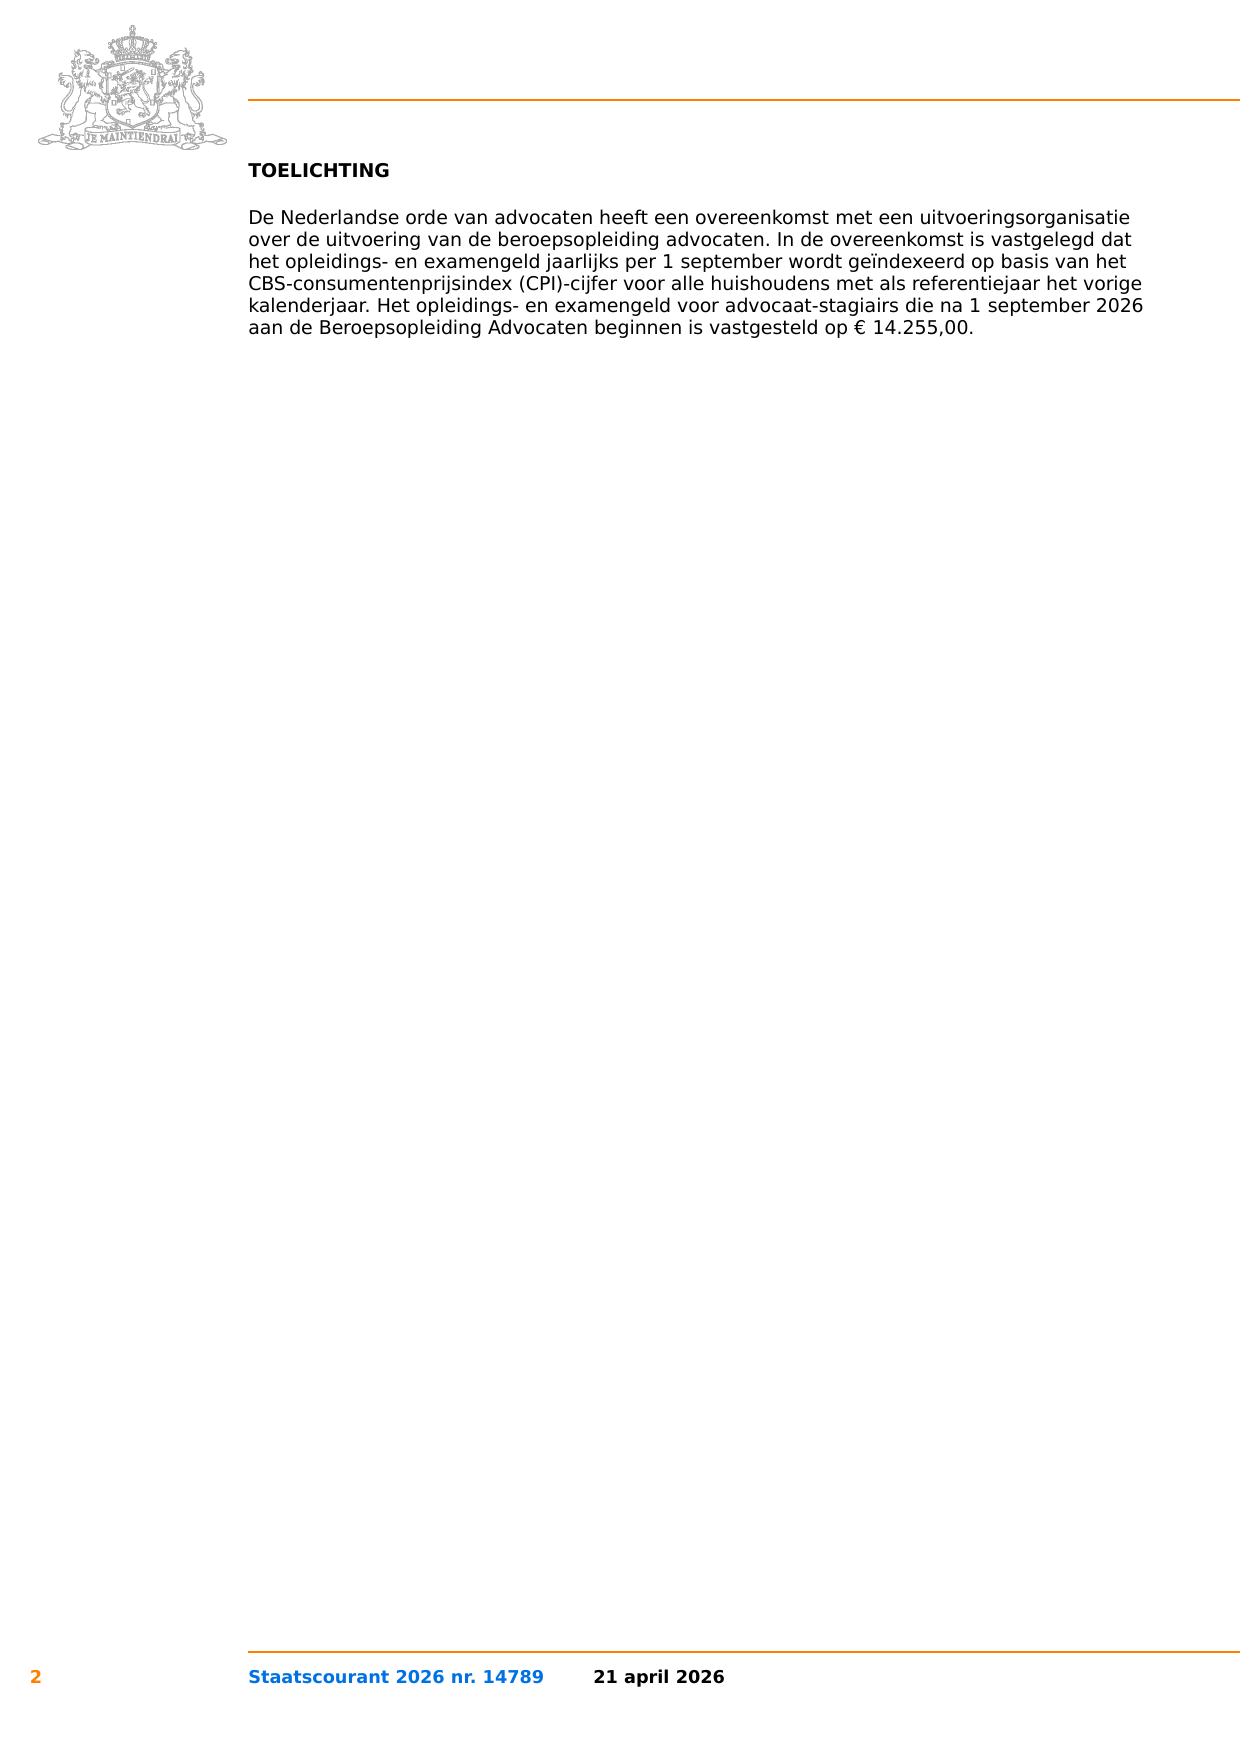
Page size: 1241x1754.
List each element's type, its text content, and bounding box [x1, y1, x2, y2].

subtitle TOELICHTING [248, 160, 1163, 182]
picture [38, 25, 227, 150]
text De Nederlandse orde van advocaten heeft een overeenkomst met een uitvoeringsorganisatie over de uitvoering van de beroepsopleiding advocaten. In de overeenkomst is vastgelegd dat het opleidings- en examengeld jaarlijks per 1 september wordt geïndexeerd op basis van het CBS-consumentenprijsindex (CPI)-cijfer voor alle huishoudens met als referentiejaar het vorige kalenderjaar. Het opleidings- en examengeld voor advocaat-stagiairs die na 1 september 2026 aan de Beroepsopleiding Advocaten beginnen is vastgesteld op € 14.255,00. [248, 207, 1163, 339]
